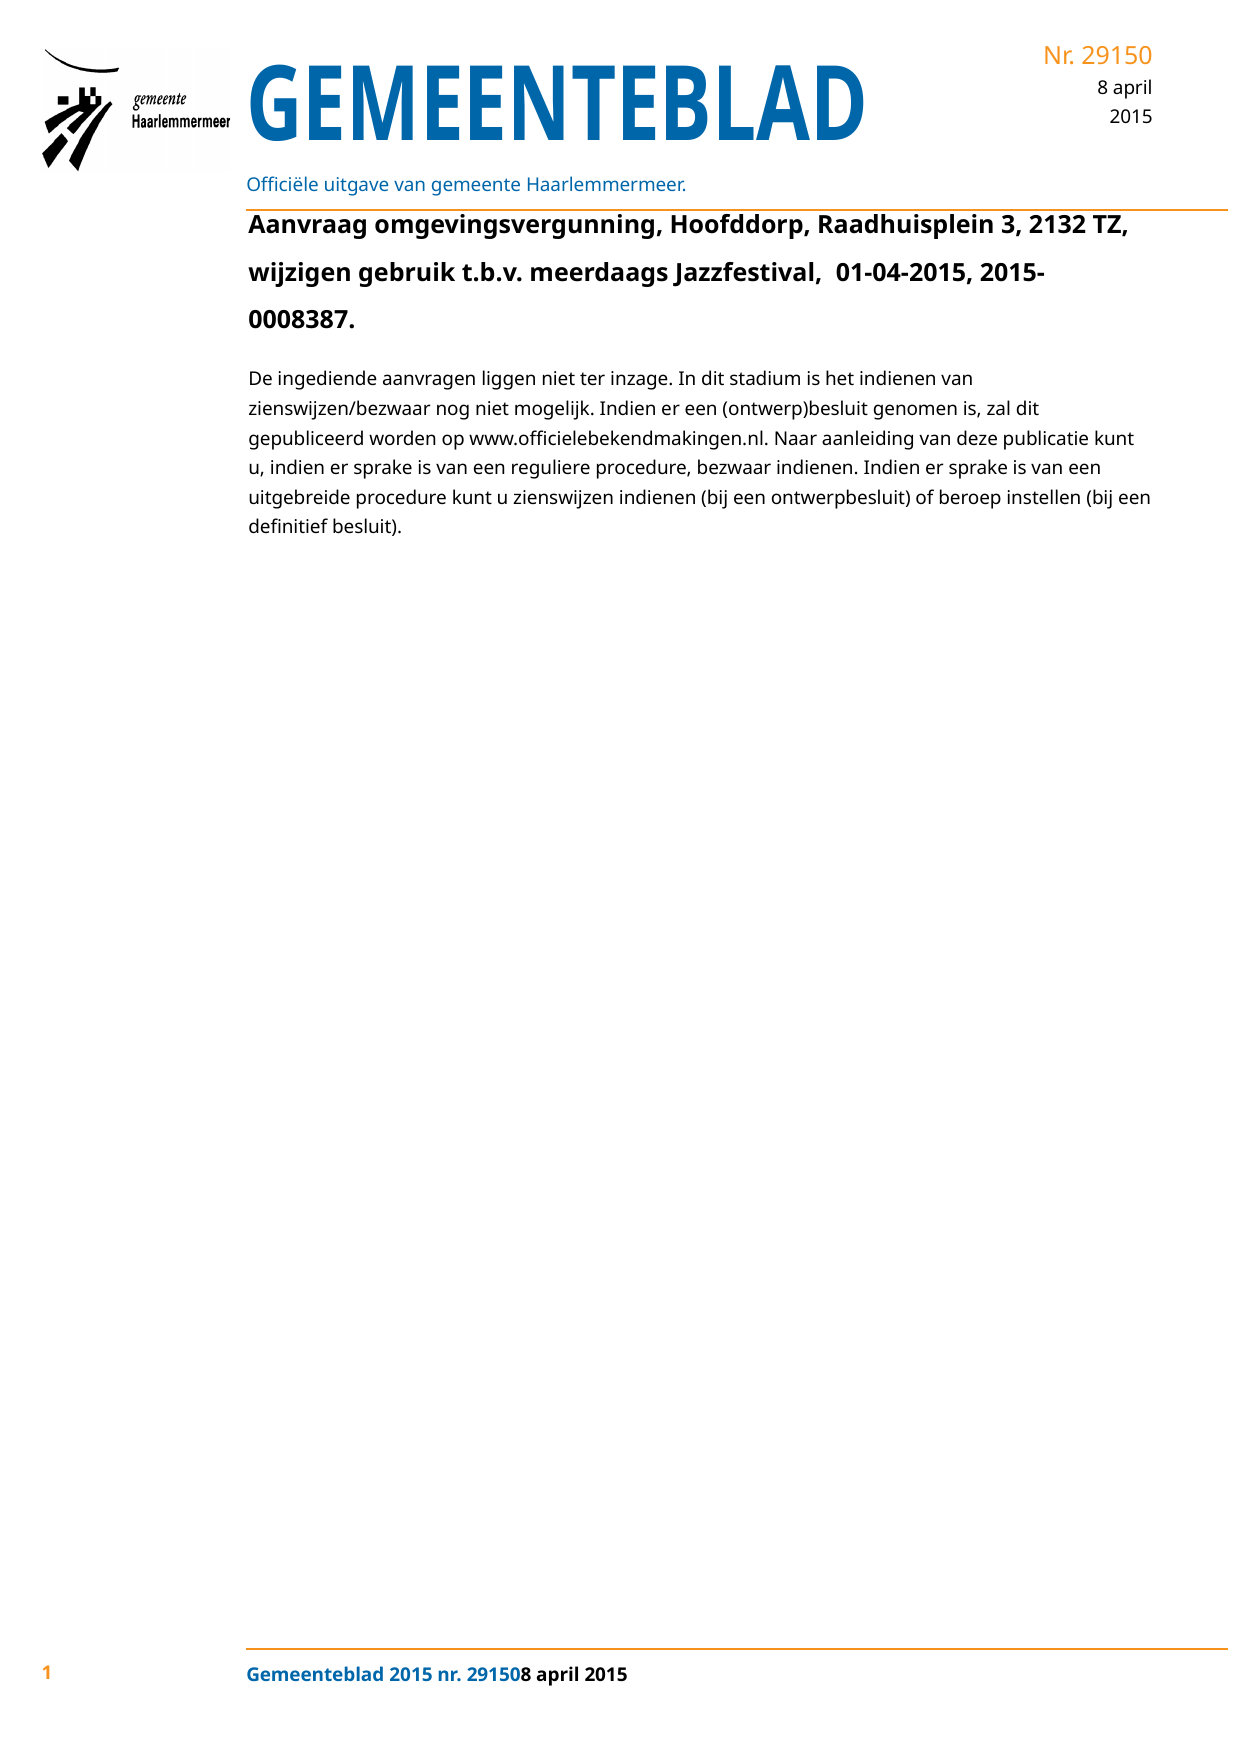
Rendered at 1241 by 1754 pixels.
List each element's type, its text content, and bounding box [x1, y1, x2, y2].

picture [41, 47, 231, 172]
text De ingediende aanvragen liggen niet ter inzage. In dit stadium is het indienen van zienswijzen/bezwaar nog niet mogelijk. Indien er een (ontwerp)besluit genomen is, zal dit gepubliceerd worden op www.officielebekendmakingen.nl. Naar aanleiding van deze publicatie kunt u, indien er sprake is van een reguliere procedure, bezwaar indienen. Indien er sprake is van een uitgebreide procedure kunt u zienswijzen indienen (bij een ontwerpbesluit) of beroep instellen (bij een definitief besluit). [248, 366, 1152, 539]
text Aanvraag omgevingsvergunning, Hoofddorp, Raadhuisplein 3, 2132 TZ, wijzigen gebruik t.b.v. meerdaags Jazzfestival, 01-04-2015, 2015-0008387. [248, 211, 1152, 336]
